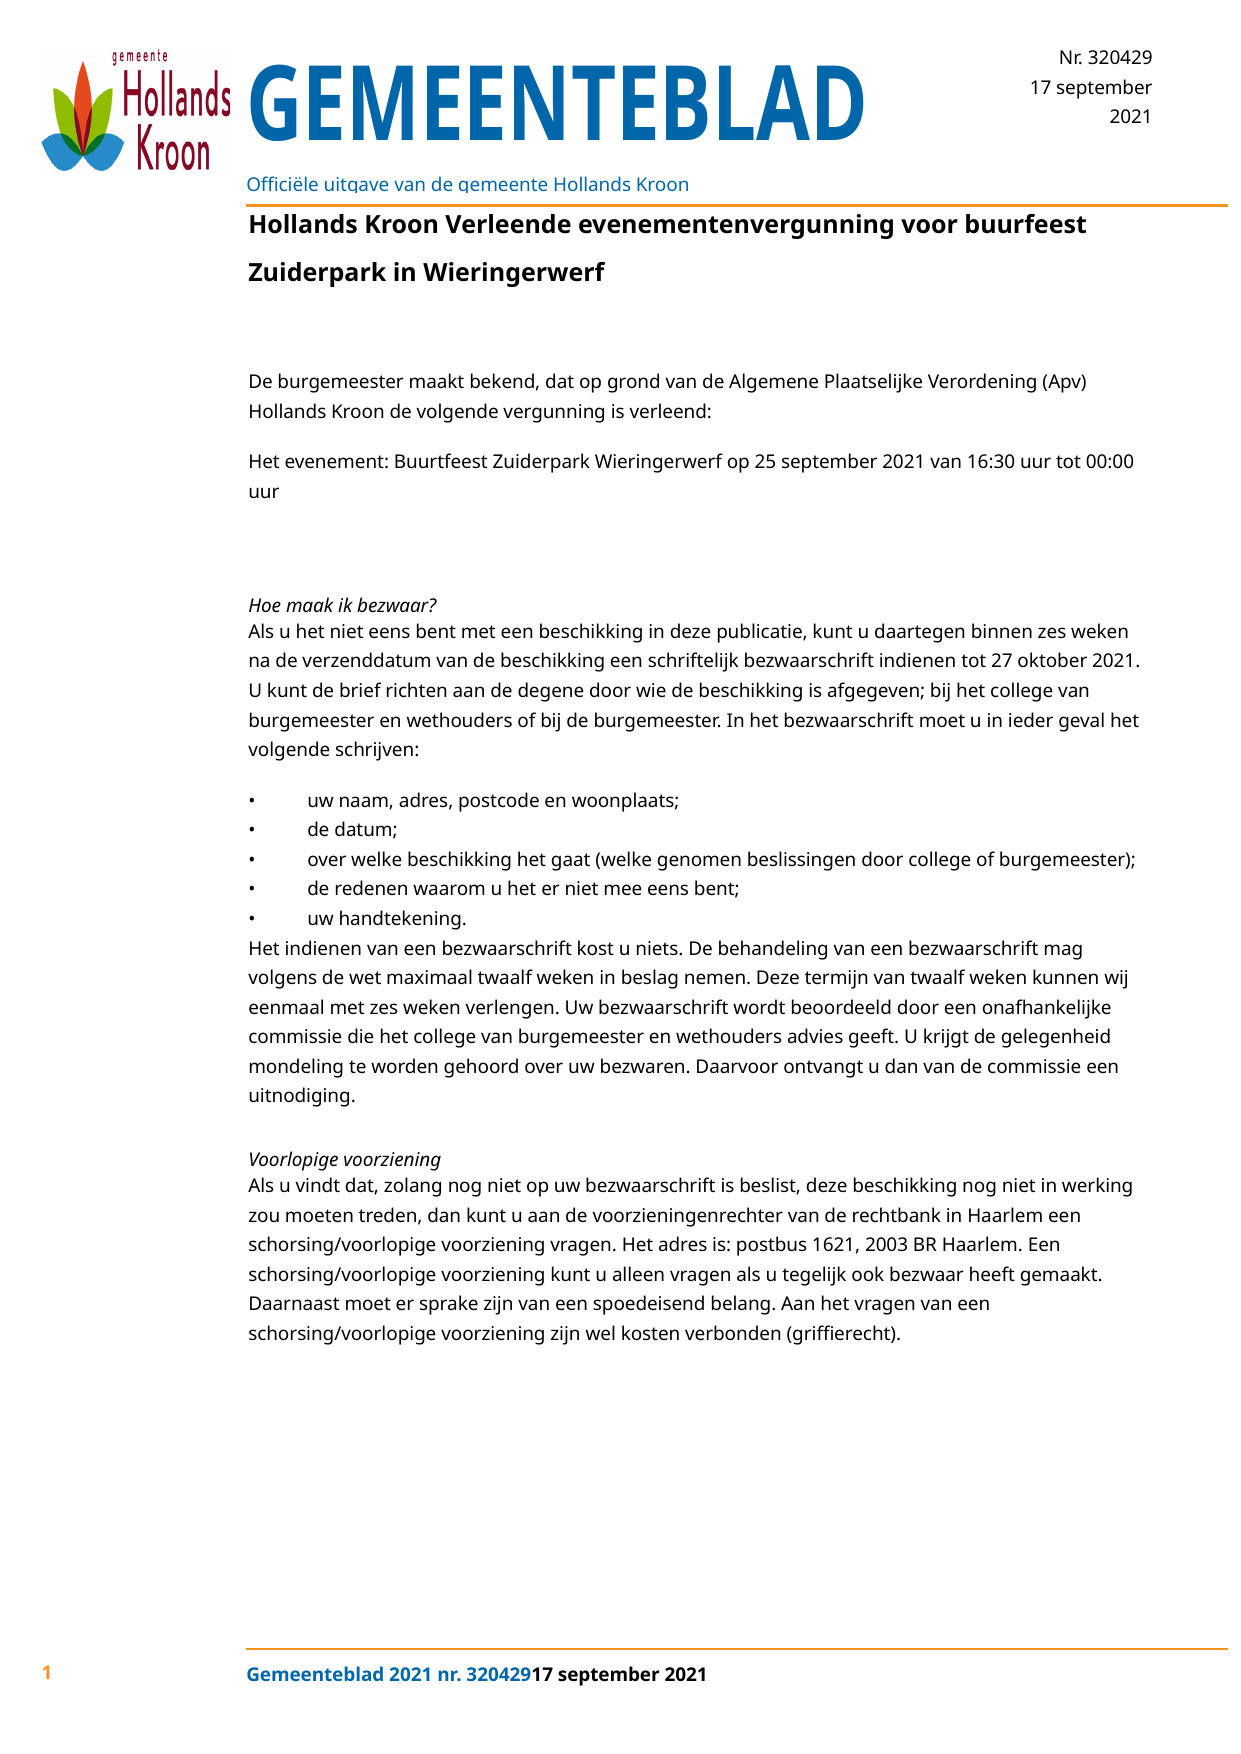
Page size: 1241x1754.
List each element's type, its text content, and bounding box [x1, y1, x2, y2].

list over welke beschikking het gaat (welke genomen beslissingen door college of burgemeester); [248, 846, 1152, 872]
text Het indienen van een bezwaarschrift kost u niets. De behandeling van een bezwaarschrift mag volgens de wet maximaal twaalf weken in beslag nemen. Deze termijn van twaalf weken kunnen wij eenmaal met zes weken verlengen. Uw bezwaarschrift wordt beoordeeld door een onafhankelijke commissie die het college van burgemeester en wethouders advies geeft. U krijgt de gelegenheid mondeling te worden gehoord over uw bezwaren. Daarvoor ontvangt u dan van de commissie een uitnodiging. [248, 935, 1152, 1108]
text Hollands Kroon Verleende evenementenvergunning voor buurfeest Zuiderpark in Wieringerwerf [248, 207, 1152, 288]
text Als u vindt dat, zolang nog niet op uw bezwaarschrift is beslist, deze beschikking nog niet in werking zou moeten treden, dan kunt u aan de voorzieningenrechter van de rechtbank in Haarlem een schorsing/voorlopige voorziening vragen. Het adres is: postbus 1621, 2003 BR Haarlem. Een schorsing/voorlopige voorziening kunt u alleen vragen als u tegelijk ook bezwaar heeft gemaakt. Daarnaast moet er sprake zijn van een spoedeisend belang. Aan het vragen van een schorsing/voorlopige voorziening zijn wel kosten verbonden (griffierecht). [248, 1172, 1152, 1346]
text Als u het niet eens bent met een beschikking in deze publicatie, kunt u daartegen binnen zes weken na de verzenddatum van de beschikking een schriftelijk bezwaarschrift indienen tot 27 oktober 2021. U kunt de brief richten aan de degene door wie de beschikking is afgegeven; bij het college van burgemeester en wethouders of bij de burgemeester. In het bezwaarschrift moet u in ieder geval het volgende schrijven: [248, 618, 1152, 762]
text Voorlopige voorziening [248, 1147, 1152, 1172]
list de datum; [248, 816, 1152, 842]
list uw naam, adres, postcode en woonplaats; [248, 787, 1152, 812]
text Het evenement: Buurtfeest Zuiderpark Wieringerwerf op 25 september 2021 van 16:30 uur tot 00:00 uur [248, 448, 1152, 504]
list uw handtekening. [248, 905, 1152, 931]
text De burgemeester maakt bekend, dat op grond van de Algemene Plaatselijke Verordening (Apv) Hollands Kroon de volgende vergunning is verleend: [248, 368, 1152, 424]
picture [41, 47, 231, 172]
text Hoe maak ik bezwaar? [248, 592, 1152, 618]
list de redenen waarom u het er niet mee eens bent; [248, 876, 1152, 901]
